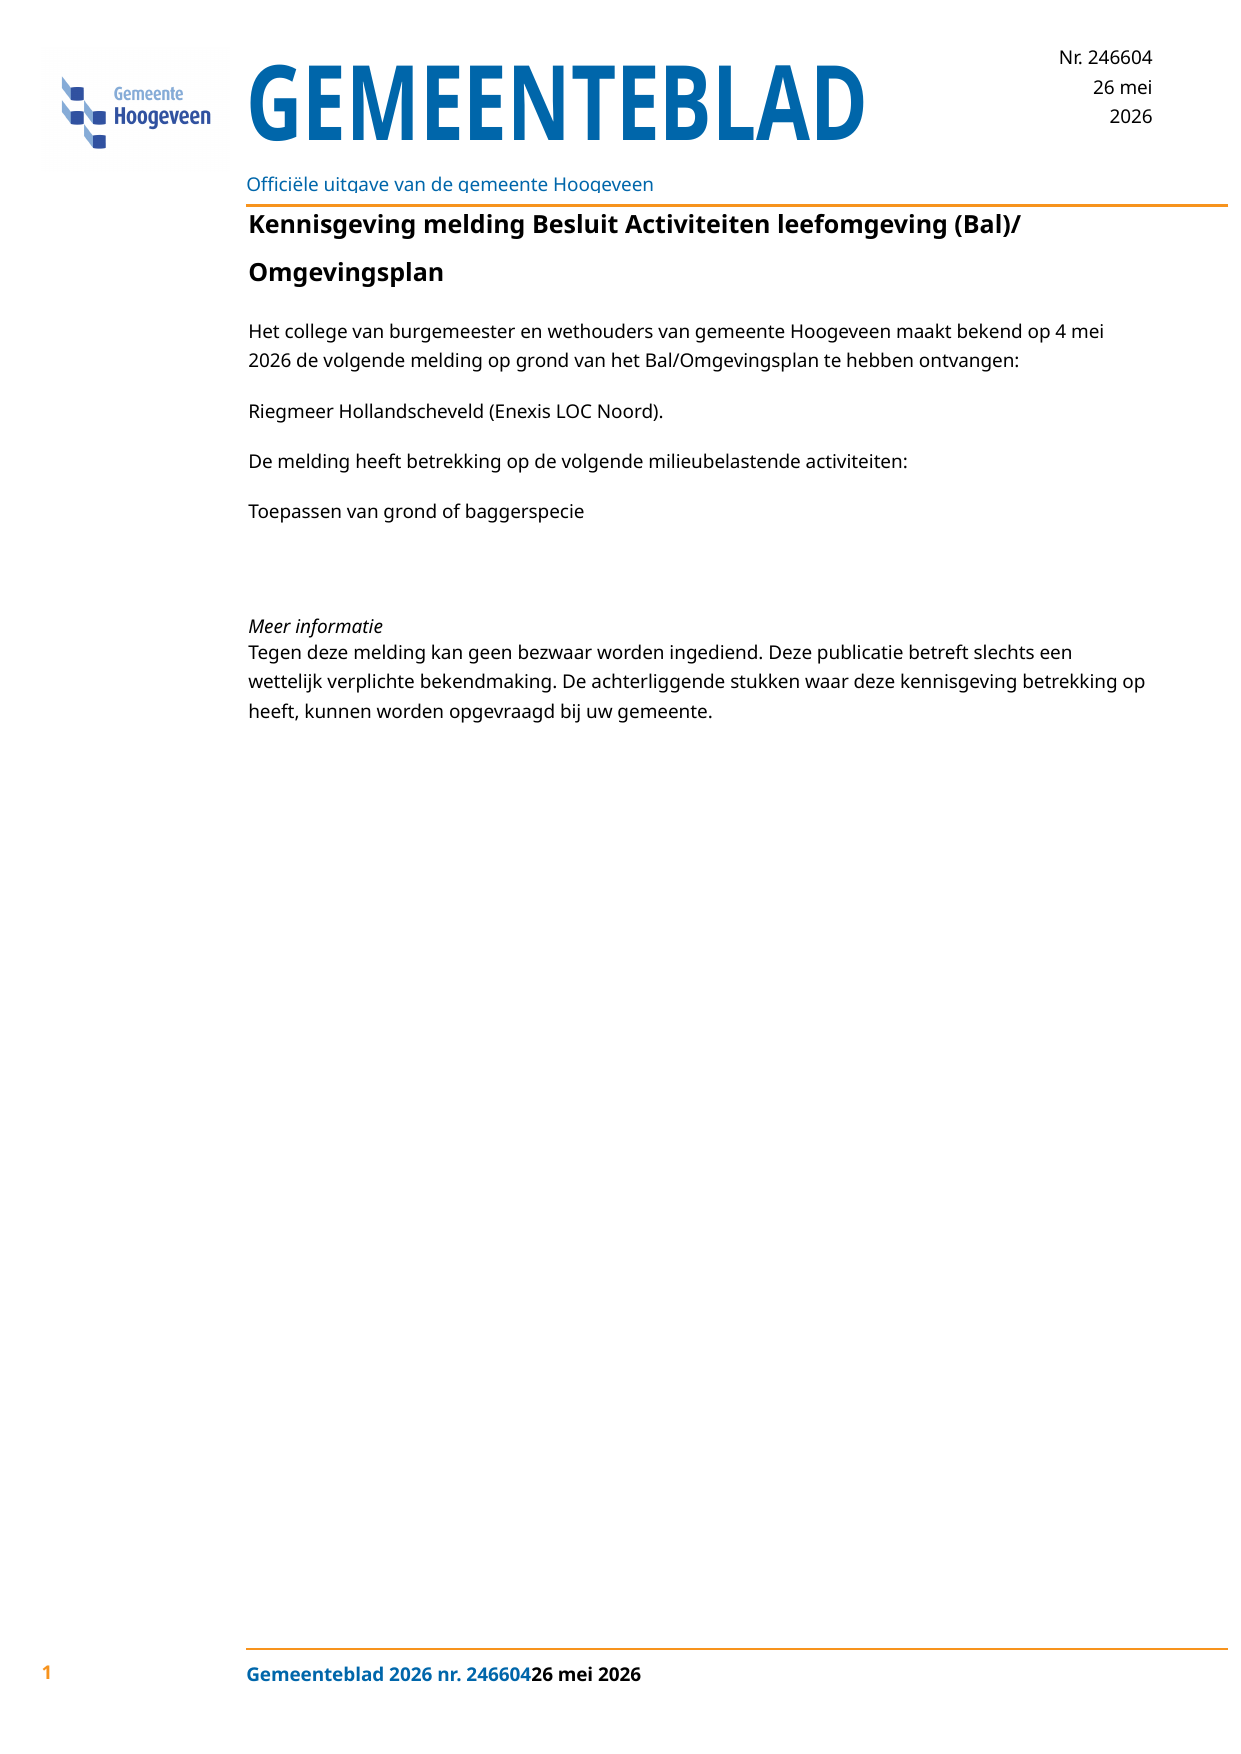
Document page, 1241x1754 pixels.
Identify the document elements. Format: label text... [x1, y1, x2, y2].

text De melding heeft betrekking op de volgende milieubelastende activiteiten: [248, 448, 1152, 474]
text Tegen deze melding kan geen bezwaar worden ingediend. Deze publicatie betreft slechts een wettelijk verplichte bekendmaking. De achterliggende stukken waar deze kennisgeving betrekking op heeft, kunnen worden opgevraagd bij uw gemeente. [248, 639, 1152, 724]
text Riegmeer Hollandscheveld (Enexis LOC Noord). [248, 398, 1152, 424]
text Kennisgeving melding Besluit Activiteiten leefomgeving (Bal)/ Omgevingsplan [248, 207, 1152, 288]
text Het college van burgemeester en wethouders van gemeente Hoogeveen maakt bekend op 4 mei 2026 de volgende melding op grond van het Bal/Omgevingsplan te hebben ontvangen: [248, 318, 1152, 373]
text Meer informatie [248, 613, 1152, 639]
text Toepassen van grond of baggerspecie [248, 499, 1152, 524]
picture [41, 47, 231, 172]
